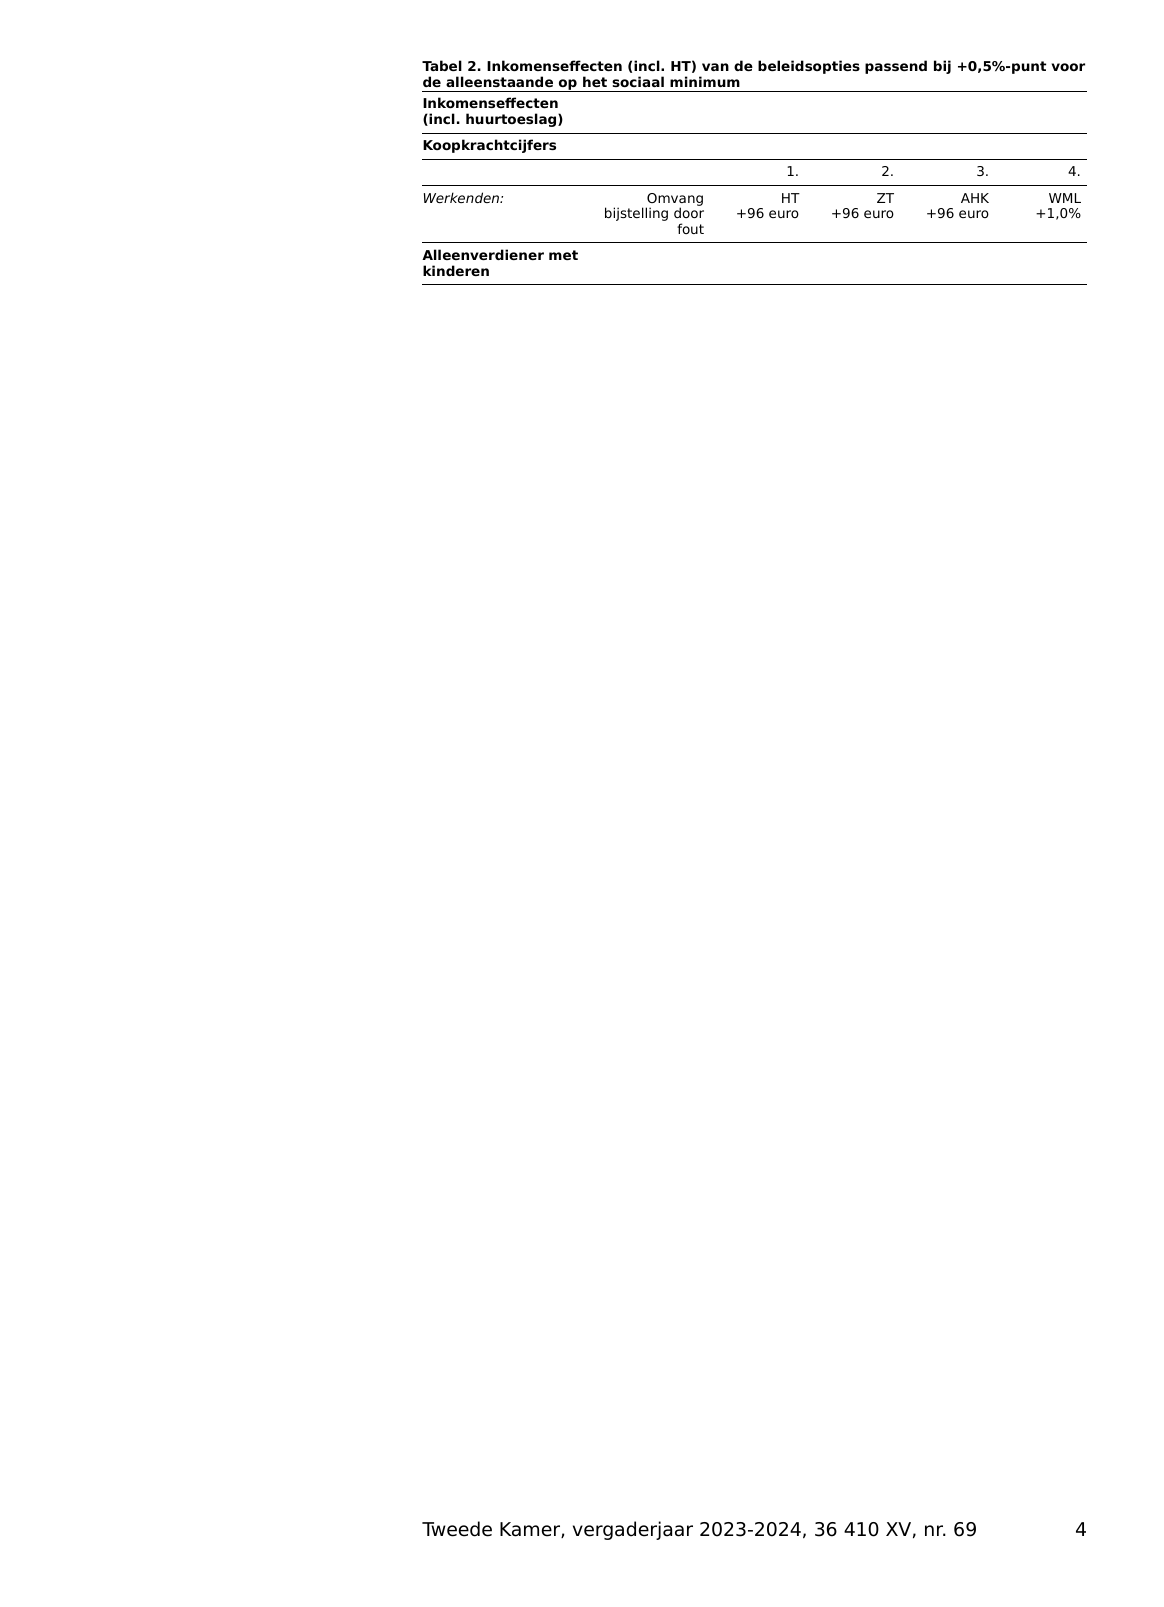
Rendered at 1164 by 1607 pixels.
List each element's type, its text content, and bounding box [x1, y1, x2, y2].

table_cell [805, 134, 900, 158]
table_cell 1. [710, 160, 805, 185]
table_cell AHK +96 euro [900, 186, 995, 242]
table_cell [900, 134, 995, 158]
table_cell HT +96 euro [710, 186, 805, 242]
table_cell [591, 92, 1087, 132]
table_cell 3. [900, 160, 995, 185]
table_cell Alleenverdiener met kinderen [422, 243, 591, 284]
table_cell 2. [805, 160, 900, 185]
table_cell Werkenden: [422, 186, 591, 242]
table_cell Omvang bijstelling door fout [591, 186, 710, 242]
table_cell Koopkrachtcijfers [422, 134, 591, 158]
table_cell [591, 160, 710, 185]
table_cell [995, 134, 1087, 158]
table_cell Inkomenseffecten (incl. huurtoeslag) [422, 92, 591, 132]
table_cell [591, 243, 710, 284]
table_cell [710, 243, 805, 284]
table_cell [422, 160, 591, 185]
table_cell [995, 243, 1087, 284]
table_header Tabel 2. Inkomenseffecten (incl. HT) van de beleidsopties passend bij +0,5%-punt voor de alleenstaande op het sociaal minimum [422, 59, 1087, 91]
table_cell 4. [995, 160, 1087, 185]
table_cell [805, 243, 900, 284]
table_cell [710, 134, 805, 158]
table_cell WML +1,0% [995, 186, 1087, 242]
table_cell [900, 243, 995, 284]
table_cell ZT +96 euro [805, 186, 900, 242]
table_cell [591, 134, 710, 158]
